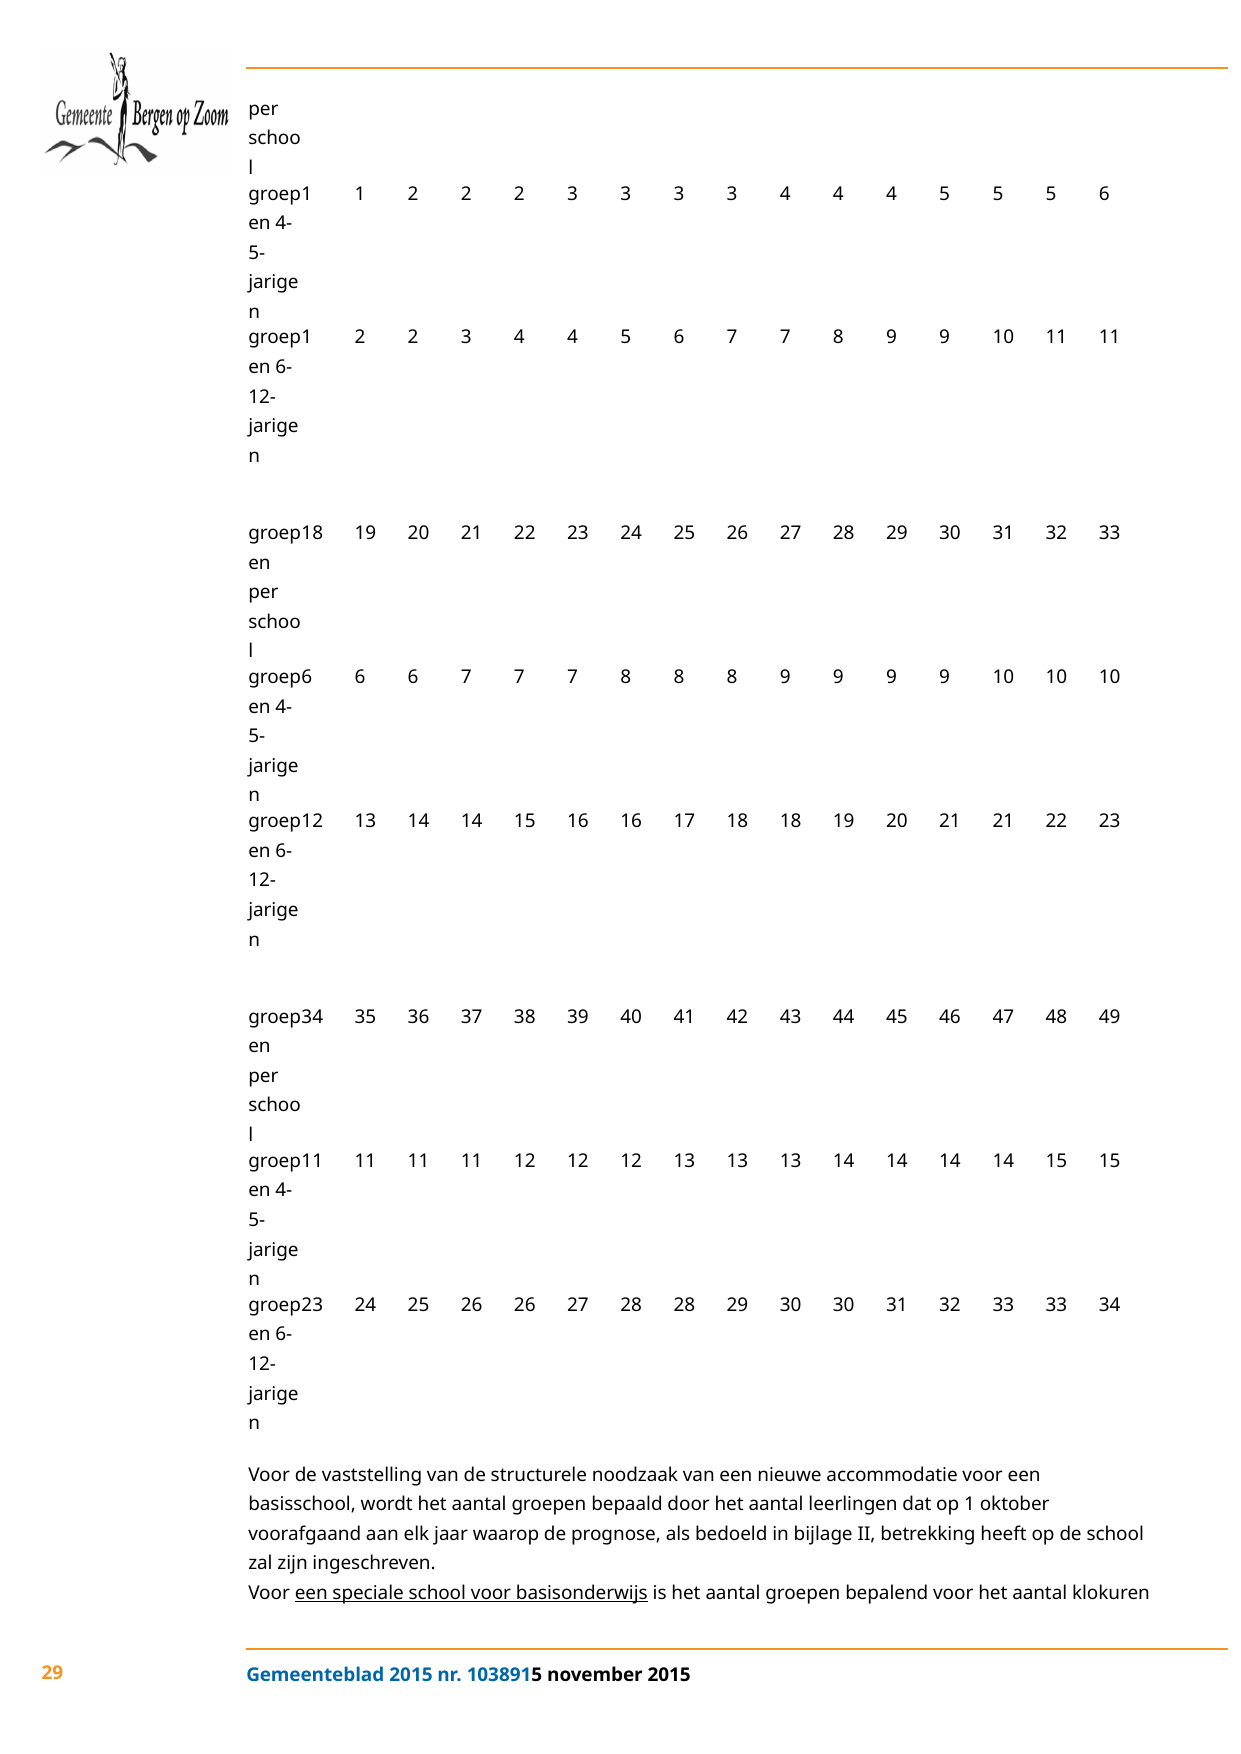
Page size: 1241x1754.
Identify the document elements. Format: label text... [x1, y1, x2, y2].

table_header 25 [673, 519, 726, 663]
table_header 46 [939, 1003, 992, 1147]
table_cell 10 [1045, 663, 1098, 807]
table_cell 26 [514, 1291, 567, 1435]
table_cell 7 [726, 324, 779, 468]
table_cell 10 [992, 663, 1045, 807]
table_cell 32 [939, 1291, 992, 1435]
table_cell 11 [301, 1147, 354, 1291]
table_cell 11 [1099, 324, 1152, 468]
table_cell 9 [939, 663, 992, 807]
table_header 35 [354, 1003, 407, 1147]
table_cell 25 [408, 1291, 461, 1435]
picture [41, 47, 231, 172]
table_cell 1 [301, 180, 354, 324]
table_header 18 [301, 519, 354, 663]
table_header [567, 95, 620, 180]
table_cell 5 [620, 324, 673, 468]
table_cell 6 [408, 663, 461, 807]
table_header 38 [514, 1003, 567, 1147]
table_cell 10 [992, 324, 1045, 468]
table_cell 26 [461, 1291, 514, 1435]
table_cell 5 [992, 180, 1045, 324]
table_header 40 [620, 1003, 673, 1147]
table_cell 13 [673, 1147, 726, 1291]
table_header 19 [354, 519, 407, 663]
table_cell 8 [620, 663, 673, 807]
table_cell 15 [1099, 1147, 1152, 1291]
table_header 21 [461, 519, 514, 663]
table_cell 8 [833, 324, 886, 468]
table_cell 13 [726, 1147, 779, 1291]
table_header per school [248, 95, 301, 180]
text Voor een speciale school voor basisonderwijs is het aantal groepen bepalend voor het aantal klokuren [248, 1579, 1152, 1605]
table_header 23 [567, 519, 620, 663]
table_cell 4 [567, 324, 620, 468]
table_cell 30 [780, 1291, 833, 1435]
table_cell 7 [780, 324, 833, 468]
table_cell 14 [992, 1147, 1045, 1291]
table_cell 3 [620, 180, 673, 324]
table_header [1099, 95, 1152, 180]
table_cell 13 [780, 1147, 833, 1291]
table_cell 19 [833, 808, 886, 951]
table_cell 7 [567, 663, 620, 807]
table_cell 12 [514, 1147, 567, 1291]
table_header 22 [514, 519, 567, 663]
table_cell 18 [726, 808, 779, 951]
table_header 26 [726, 519, 779, 663]
table_header [886, 95, 939, 180]
table_cell 28 [673, 1291, 726, 1435]
table_header [620, 95, 673, 180]
table_cell 4 [833, 180, 886, 324]
table_header [354, 95, 407, 180]
table_cell 2 [461, 180, 514, 324]
table_cell 31 [886, 1291, 939, 1435]
table_cell 3 [673, 180, 726, 324]
table_cell 34 [1099, 1291, 1152, 1435]
table_cell 15 [514, 808, 567, 951]
table_cell 28 [620, 1291, 673, 1435]
table_header 31 [992, 519, 1045, 663]
table_cell 4 [780, 180, 833, 324]
table_cell 14 [408, 808, 461, 951]
table_cell 33 [992, 1291, 1045, 1435]
table_header groepen per school [248, 1003, 301, 1147]
table_cell 5 [939, 180, 992, 324]
table_cell 21 [939, 808, 992, 951]
table_header [408, 95, 461, 180]
table_cell groepen 6-12-jarigen [248, 324, 301, 468]
table_header 20 [408, 519, 461, 663]
table_cell 2 [408, 180, 461, 324]
table_header 48 [1045, 1003, 1098, 1147]
table_cell 6 [301, 663, 354, 807]
table_cell 30 [833, 1291, 886, 1435]
table_cell groepen 4-5-jarigen [248, 663, 301, 807]
table_header 34 [301, 1003, 354, 1147]
table_header 32 [1045, 519, 1098, 663]
table_cell 13 [354, 808, 407, 951]
table_cell 2 [514, 180, 567, 324]
table_header 43 [780, 1003, 833, 1147]
table_cell 4 [886, 180, 939, 324]
table_cell 16 [620, 808, 673, 951]
table_cell groepen 4-5-jarigen [248, 1147, 301, 1291]
table_cell 7 [461, 663, 514, 807]
table_header 33 [1099, 519, 1152, 663]
table_header 24 [620, 519, 673, 663]
table_cell 1 [301, 324, 354, 468]
table_header [939, 95, 992, 180]
table_header [992, 95, 1045, 180]
table_cell 9 [886, 324, 939, 468]
table_cell 9 [780, 663, 833, 807]
table_cell 10 [1099, 663, 1152, 807]
table_header [1045, 95, 1098, 180]
text Voor de vaststelling van de structurele noodzaak van een nieuwe accommodatie voor een basisschool, wordt het aantal groepen bepaald door het aantal leerlingen dat op 1 oktober voorafgaand aan elk jaar waarop de prognose, als bedoeld in bijlage II, betrekking heeft op de school zal zijn ingeschreven. [248, 1461, 1152, 1575]
table_cell 8 [673, 663, 726, 807]
table_cell 29 [726, 1291, 779, 1435]
table_cell 23 [1099, 808, 1152, 951]
table_header [726, 95, 779, 180]
table_header 49 [1099, 1003, 1152, 1147]
table_cell 11 [354, 1147, 407, 1291]
table_header 29 [886, 519, 939, 663]
table_cell 15 [1045, 1147, 1098, 1291]
table_header 36 [408, 1003, 461, 1147]
table_cell 11 [408, 1147, 461, 1291]
table_cell 22 [1045, 808, 1098, 951]
table_cell 9 [886, 663, 939, 807]
table_header 39 [567, 1003, 620, 1147]
table_cell 9 [939, 324, 992, 468]
table_cell 33 [1045, 1291, 1098, 1435]
table_header 30 [939, 519, 992, 663]
table_cell 1 [354, 180, 407, 324]
table_cell 6 [673, 324, 726, 468]
table_header [780, 95, 833, 180]
table_cell 2 [408, 324, 461, 468]
table_cell 14 [461, 808, 514, 951]
table_header 41 [673, 1003, 726, 1147]
table_header 47 [992, 1003, 1045, 1147]
table_cell 20 [886, 808, 939, 951]
table_cell 2 [354, 324, 407, 468]
table_cell 12 [620, 1147, 673, 1291]
table_header 42 [726, 1003, 779, 1147]
table_cell groepen 6-12-jarigen [248, 1291, 301, 1435]
table_cell 5 [1045, 180, 1098, 324]
table_cell 6 [1099, 180, 1152, 324]
table_cell groepen 6-12-jarigen [248, 808, 301, 951]
table_header [514, 95, 567, 180]
table_header groepen per school [248, 519, 301, 663]
table_cell 11 [461, 1147, 514, 1291]
table_cell 6 [354, 663, 407, 807]
table_cell 16 [567, 808, 620, 951]
table_cell 21 [992, 808, 1045, 951]
table_header [833, 95, 886, 180]
table_cell 12 [567, 1147, 620, 1291]
table_header [301, 95, 354, 180]
table_header 37 [461, 1003, 514, 1147]
table_cell 14 [939, 1147, 992, 1291]
table_cell 14 [833, 1147, 886, 1291]
table_cell 4 [514, 324, 567, 468]
table_cell groepen 4-5-jarigen [248, 180, 301, 324]
table_header 45 [886, 1003, 939, 1147]
table_cell 14 [886, 1147, 939, 1291]
table_cell 9 [833, 663, 886, 807]
table_cell 8 [726, 663, 779, 807]
table_cell 3 [461, 324, 514, 468]
table_header [461, 95, 514, 180]
table_cell 3 [567, 180, 620, 324]
table_header [673, 95, 726, 180]
table_header 44 [833, 1003, 886, 1147]
table_cell 18 [780, 808, 833, 951]
table_cell 7 [514, 663, 567, 807]
table_cell 17 [673, 808, 726, 951]
table_header 27 [780, 519, 833, 663]
table_cell 11 [1045, 324, 1098, 468]
table_header 28 [833, 519, 886, 663]
table_cell 24 [354, 1291, 407, 1435]
table_cell 27 [567, 1291, 620, 1435]
table_cell 12 [301, 808, 354, 951]
table_cell 3 [726, 180, 779, 324]
table_cell 23 [301, 1291, 354, 1435]
